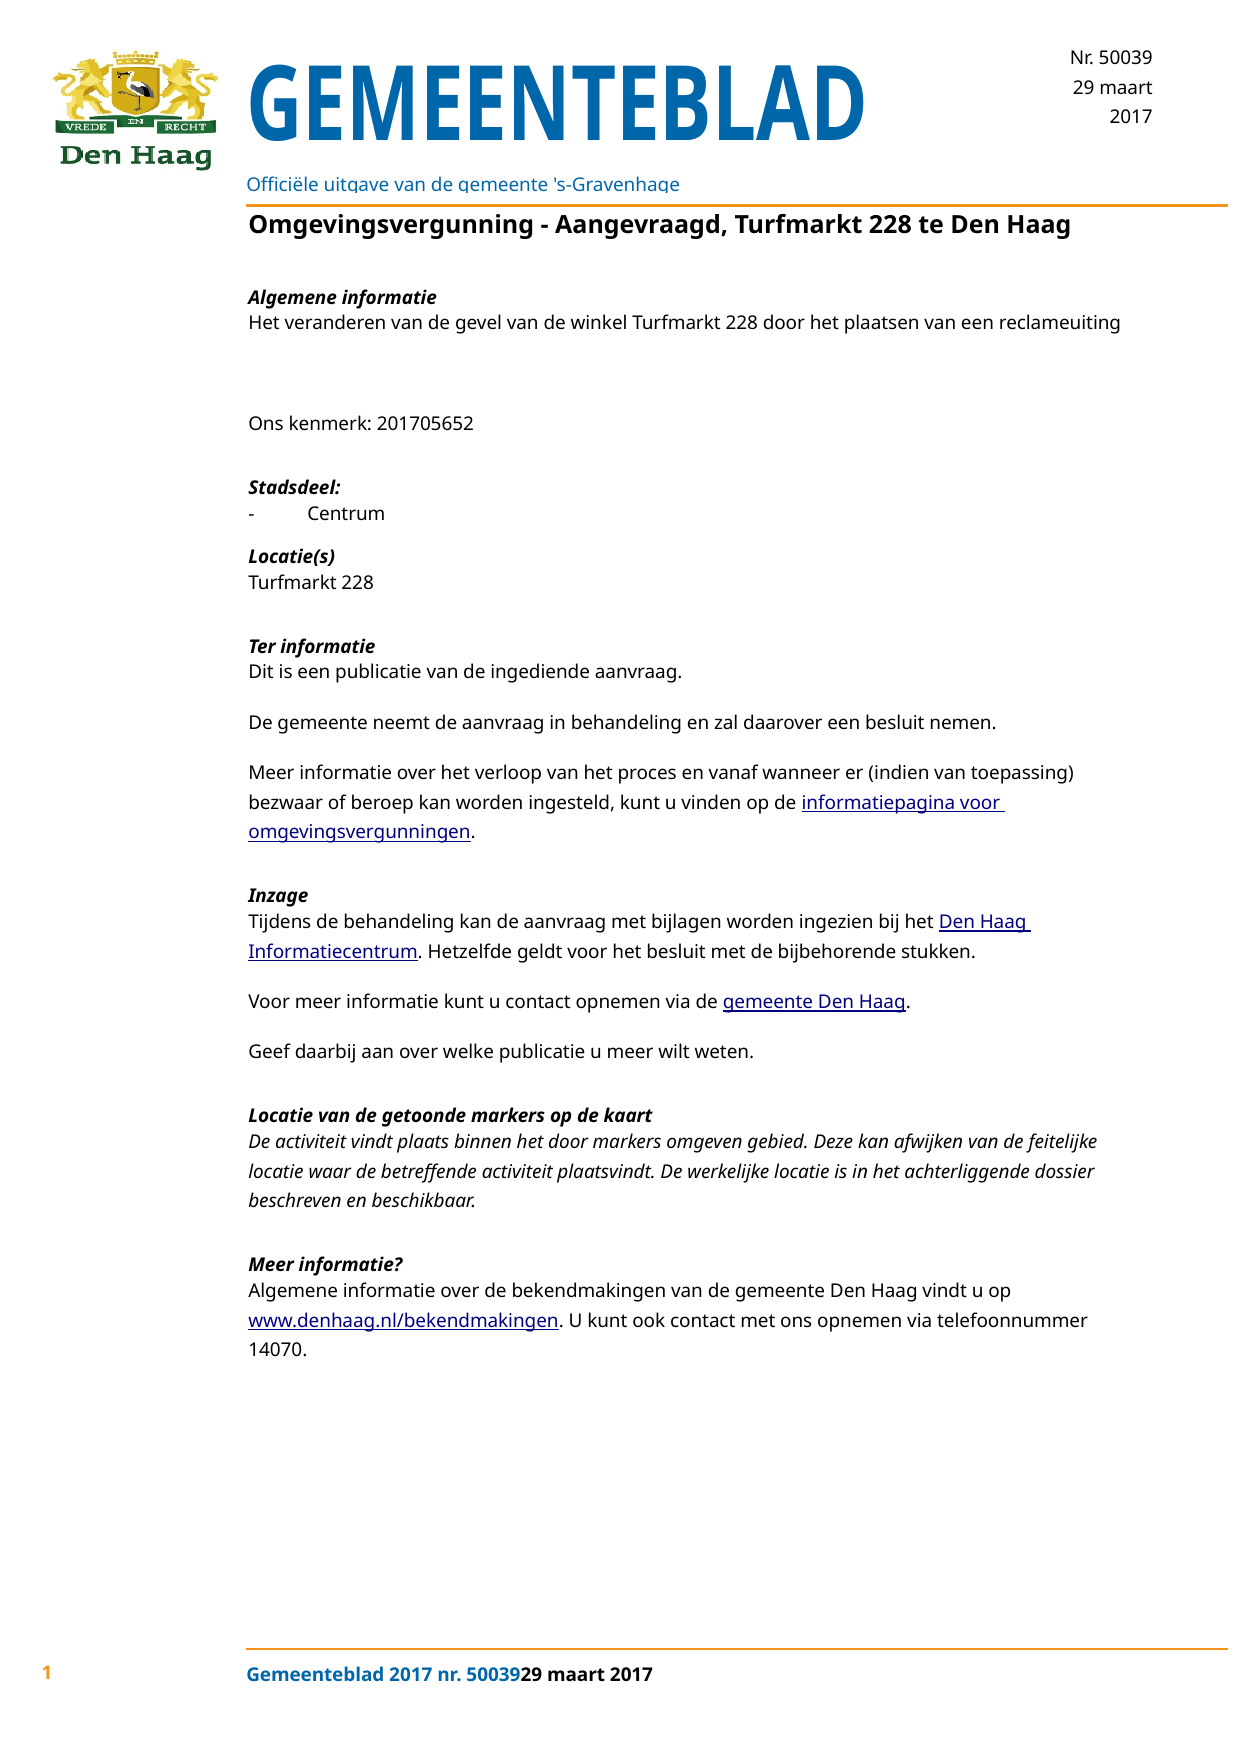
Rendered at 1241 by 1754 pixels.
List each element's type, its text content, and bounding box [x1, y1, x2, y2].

list Centrum [248, 500, 1152, 526]
text Locatie(s) [248, 543, 1152, 569]
text Ter informatie [248, 633, 1152, 659]
text Inzage [248, 883, 1152, 908]
text Meer informatie? [248, 1252, 1152, 1277]
text Voor meer informatie kunt u contact opnemen via de gemeente Den Haag. [248, 988, 1152, 1014]
text Dit is een publicatie van de ingediende aanvraag. [248, 659, 1152, 684]
text Ons kenmerk: 201705652 [248, 410, 1152, 436]
picture [41, 47, 231, 172]
text De activiteit vindt plaats binnen het door markers omgeven gebied. Deze kan afwijken van de feitelijke locatie waar de betreffende activiteit plaatsvindt. De werkelijke locatie is in het achterliggende dossier beschreven en beschikbaar. [248, 1128, 1152, 1213]
text Algemene informatie over de bekendmakingen van de gemeente Den Haag vindt u op www.denhaag.nl/bekendmakingen. U kunt ook contact met ons opnemen via telefoonnummer 14070. [248, 1277, 1152, 1362]
text Het veranderen van de gevel van de winkel Turfmarkt 228 door het plaatsen van een reclameuiting [248, 309, 1152, 335]
text Tijdens de behandeling kan de aanvraag met bijlagen worden ingezien bij het Den Haag Informatiecentrum. Hetzelfde geldt voor het besluit met de bijbehorende stukken. [248, 908, 1152, 964]
text Algemene informatie [248, 284, 1152, 309]
text Geef daarbij aan over welke publicatie u meer wilt weten. [248, 1039, 1152, 1064]
text Turfmarkt 228 [248, 569, 1152, 595]
text Omgevingsvergunning - Aangevraagd, Turfmarkt 228 te Den Haag [248, 207, 1152, 241]
text Meer informatie over het verloop van het proces en vanaf wanneer er (indien van toepassing) bezwaar of beroep kan worden ingesteld, kunt u vinden op de informatiepagina voor omgevingsvergunningen. [248, 759, 1152, 844]
text Locatie van de getoonde markers op de kaart [248, 1103, 1152, 1128]
text Stadsdeel: [248, 474, 1152, 500]
text De gemeente neemt de aanvraag in behandeling en zal daarover een besluit nemen. [248, 709, 1152, 735]
